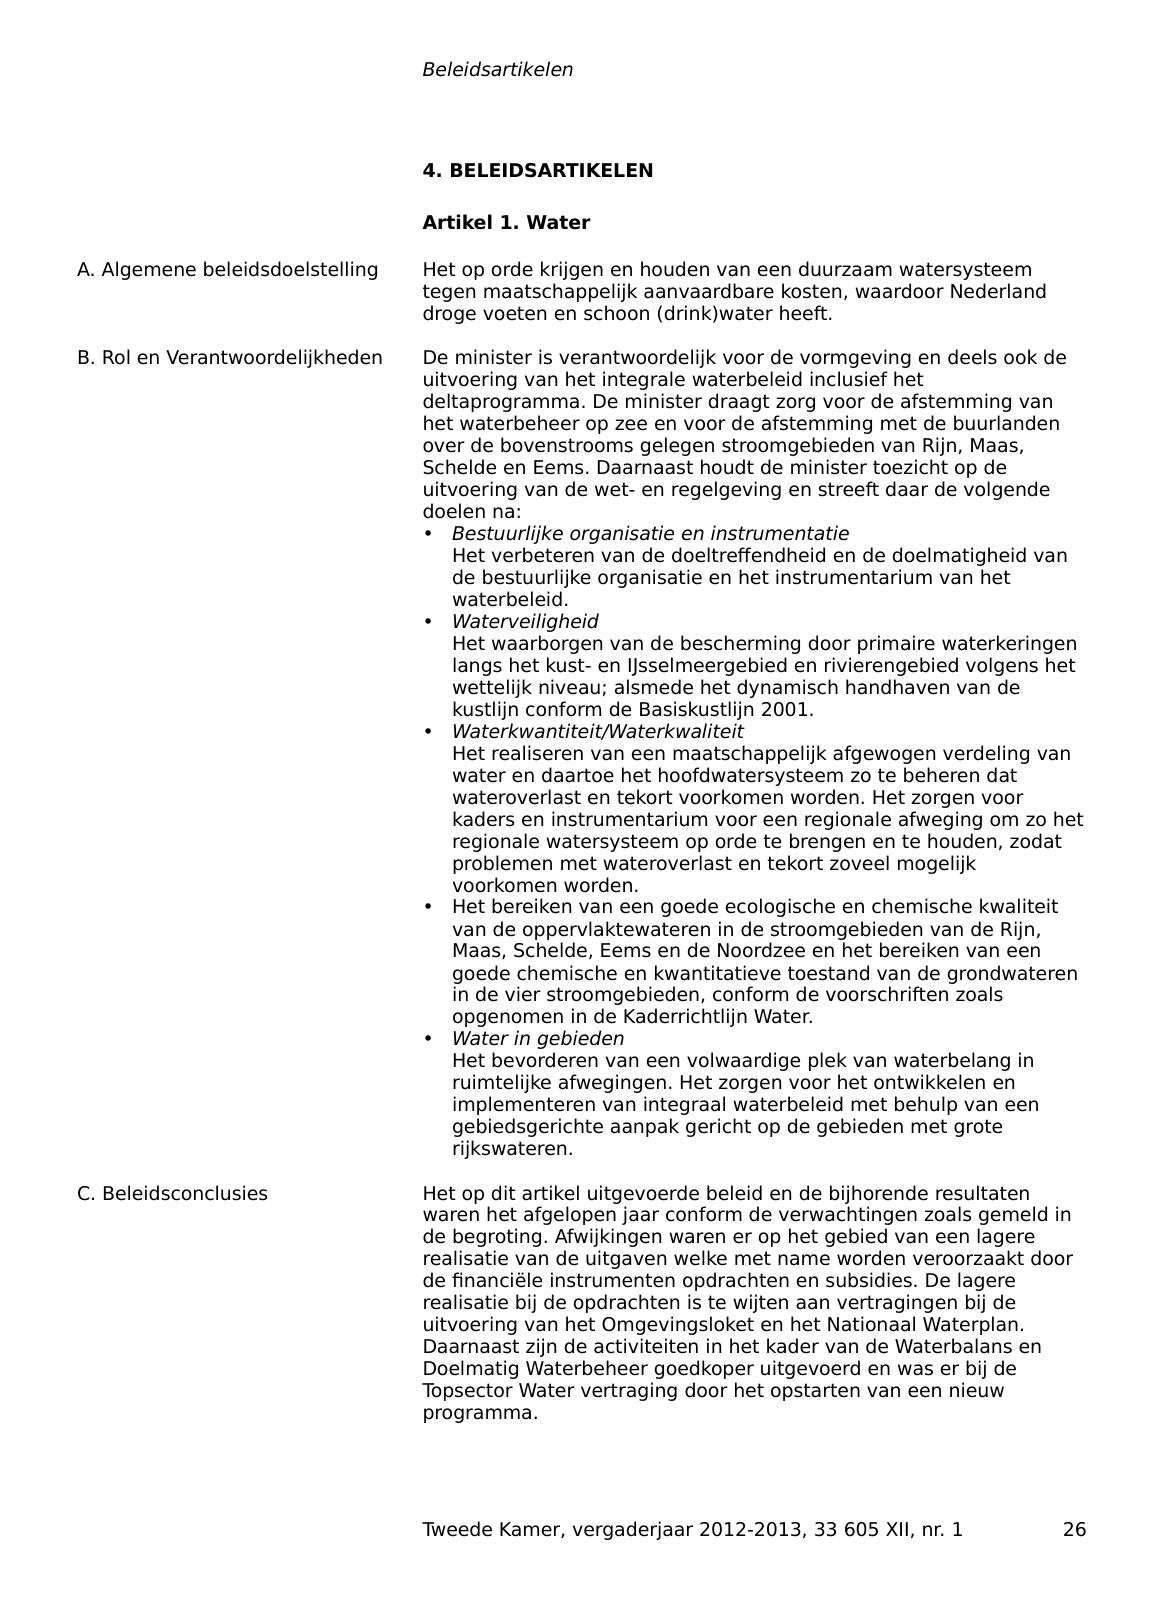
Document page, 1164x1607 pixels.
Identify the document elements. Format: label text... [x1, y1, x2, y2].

text Het verbeteren van de doeltreffendheid en de doelmatigheid van de bestuurlijke organisatie en het instrumentarium van het waterbeleid. [452, 545, 1087, 611]
text Het waarborgen van de bescherming door primaire waterkeringen langs het kust- en IJsselmeergebied en rivierengebied volgens het wettelijk niveau; alsmede het dynamisch handhaven van de kustlijn conform de Basiskustlijn 2001. [452, 633, 1087, 721]
text A. Algemene beleidsdoelstelling [77, 259, 399, 281]
subtitle 4. BELEIDSARTIKELEN [422, 160, 1087, 182]
text C. Beleidsconclusies [77, 1182, 399, 1204]
text Het op orde krijgen en houden van een duurzaam watersysteem tegen maatschappelijk aanvaardbare kosten, waardoor Nederland droge voeten en schoon (drink)water heeft. [422, 259, 1087, 325]
text Het realiseren van een maatschappelijk afgewogen verdeling van water en daartoe het hoofdwatersysteem zo te beheren dat wateroverlast en tekort voorkomen worden. Het zorgen voor kaders en instrumentarium voor een regionale afweging om zo het regionale watersysteem op orde te brengen en te houden, zodat problemen met wateroverlast en tekort zoveel mogelijk voorkomen worden. [452, 743, 1087, 896]
text • Water in gebieden [422, 1028, 1087, 1050]
text Het bevorderen van een volwaardige plek van waterbelang in ruimtelijke afwegingen. Het zorgen voor het ontwikkelen en implementeren van integraal waterbeleid met behulp van een gebiedsgerichte aanpak gericht op de gebieden met grote rijkswateren. [452, 1050, 1087, 1160]
text B. Rol en Verantwoordelijkheden [77, 347, 399, 369]
subtitle Artikel 1. Water [422, 212, 1087, 234]
text • Waterveiligheid [422, 611, 1087, 633]
text Het op dit artikel uitgevoerde beleid en de bijhorende resultaten waren het afgelopen jaar conform de verwachtingen zoals gemeld in de begroting. Afwijkingen waren er op het gebied van een lagere realisatie van de uitgaven welke met name worden veroorzaakt door de financiële instrumenten opdrachten en subsidies. De lagere realisatie bij de opdrachten is te wijten aan vertragingen bij de uitvoering van het Omgevingsloket en het Nationaal Waterplan. Daarnaast zijn de activiteiten in het kader van de Waterbalans en Doelmatig Waterbeheer goedkoper uitgevoerd en was er bij de Topsector Water vertraging door het opstarten van een nieuw programma. [422, 1182, 1087, 1424]
text • Waterkwantiteit/Waterkwaliteit [422, 721, 1087, 743]
text De minister is verantwoordelijk voor de vormgeving en deels ook de uitvoering van het integrale waterbeleid inclusief het deltaprogramma. De minister draagt zorg voor de afstemming van het waterbeheer op zee en voor de afstemming met de buurlanden over de bovenstrooms gelegen stroomgebieden van Rijn, Maas, Schelde en Eems. Daarnaast houdt de minister toezicht op de uitvoering van de wet- en regelgeving en streeft daar de volgende doelen na: [422, 347, 1087, 523]
text • Bestuurlijke organisatie en instrumentatie [422, 523, 1087, 545]
text • Het bereiken van een goede ecologische en chemische kwaliteit van de oppervlaktewateren in de stroomgebieden van de Rijn, Maas, Schelde, Eems en de Noordzee en het bereiken van een goede chemische en kwantitatieve toestand van de grondwateren in de vier stroomgebieden, conform de voorschriften zoals opgenomen in de Kaderrichtlijn Water. [422, 896, 1087, 1028]
